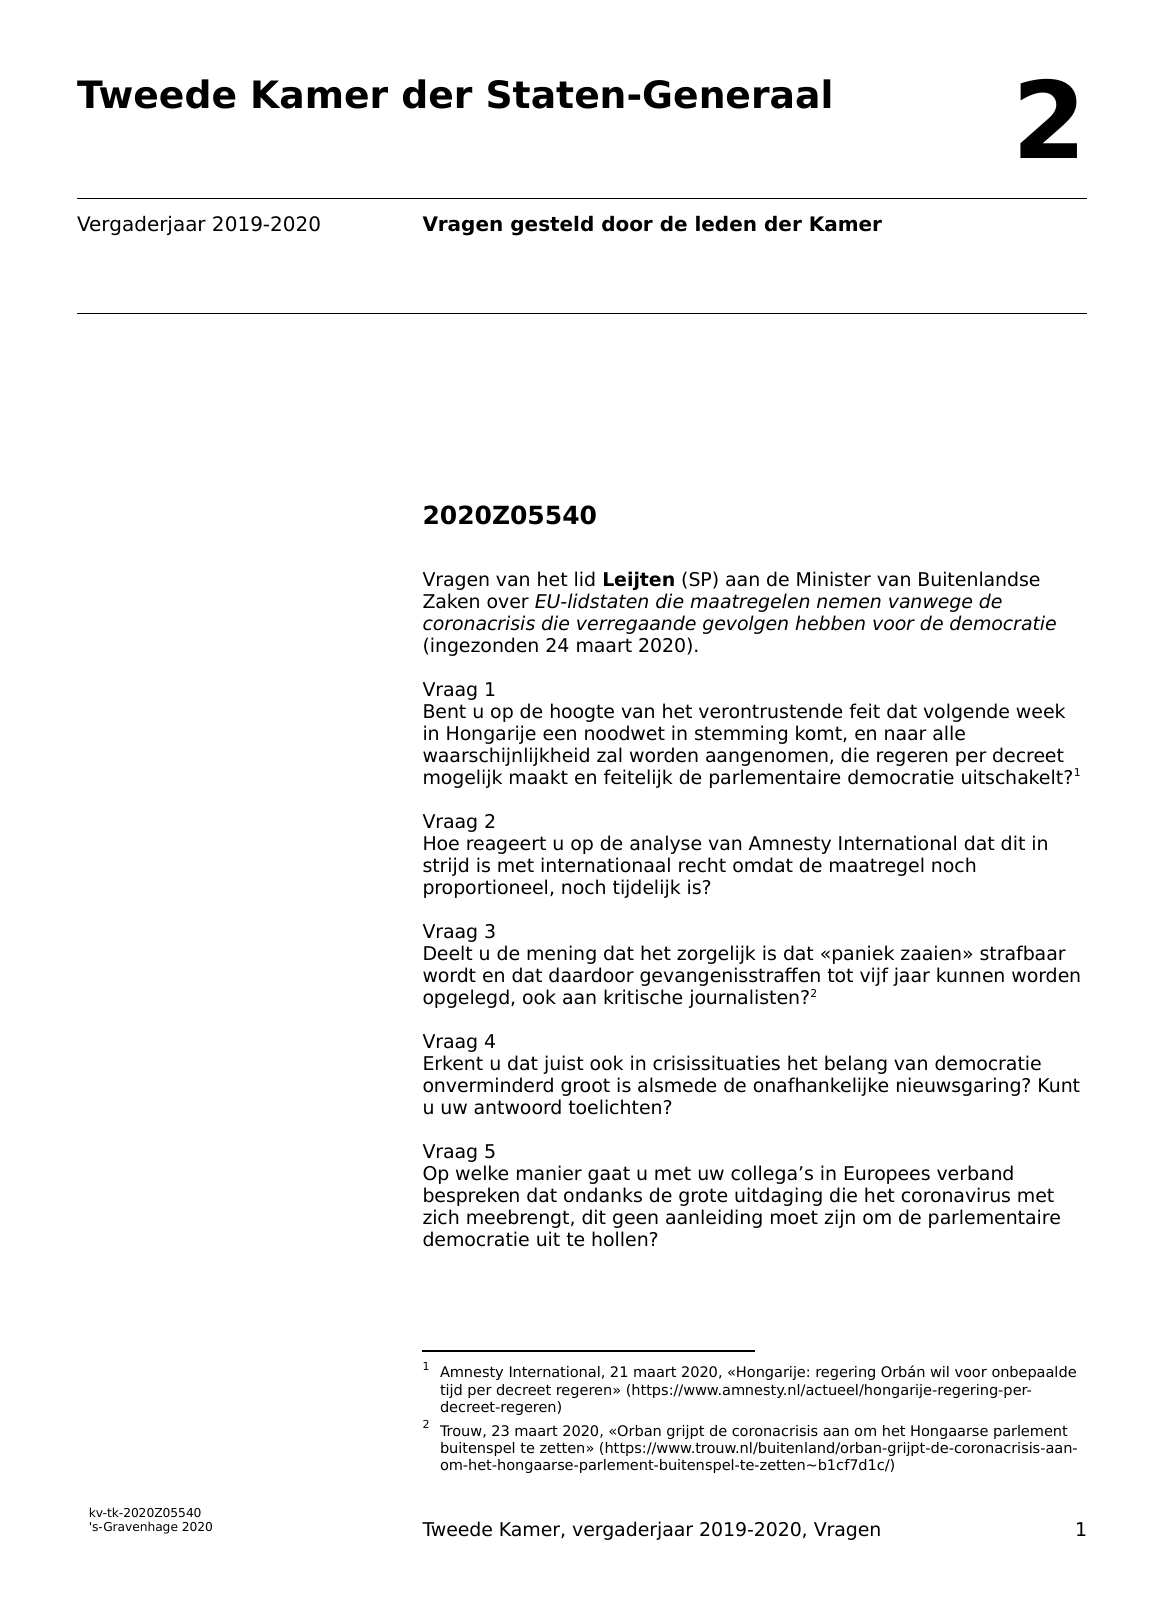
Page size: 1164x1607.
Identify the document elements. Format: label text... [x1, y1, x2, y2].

text Vraag 1 [422, 679, 1087, 701]
table_header 2 [886, 59, 1087, 198]
text Amnesty International, 21 maart 2020, «Hongarije: regering Orbán wil voor onbepaalde tijd per decreet regeren» (https://www.amnesty.nl/actueel/hongarije-regering-per-decreet-regeren) [422, 1360, 1087, 1416]
text Vraag 4 [422, 1031, 1087, 1053]
table_cell Vergaderjaar 2019-2020 [77, 199, 422, 313]
text Vraag 5 [422, 1141, 1087, 1163]
text Trouw, 23 maart 2020, «Orban grijpt de coronacrisis aan om het Hongaarse parlement buitenspel te zetten» (https://www.trouw.nl/buitenland/orban-grijpt-de-coronacrisis-aan-om-het-hongaarse-parlement-buitenspel-te-zetten~b1cf7d1c/) [422, 1418, 1087, 1474]
text 2020Z05540 [422, 501, 1087, 531]
text kv-tk-2020Z05540 [88, 1506, 323, 1520]
table_header Tweede Kamer der Staten-Generaal [77, 59, 886, 198]
table_cell Vragen gesteld door de leden der Kamer [422, 199, 1087, 313]
text Bent u op de hoogte van het verontrustende feit dat volgende week in Hongarije een noodwet in stemming komt, en naar alle waarschijnlijkheid zal worden aangenomen, die regeren per decreet mogelijk maakt en feitelijk de parlementaire democratie uitschakelt? [422, 701, 1087, 789]
text Vragen van het lid Leijten (SP) aan de Minister van Buitenlandse Zaken over EU-lidstaten die maatregelen nemen vanwege de coronacrisis die verregaande gevolgen hebben voor de democratie (ingezonden 24 maart 2020). [422, 569, 1087, 657]
text 's-Gravenhage 2020 [88, 1520, 323, 1534]
text Vraag 2 [422, 811, 1087, 833]
text Erkent u dat juist ook in crisissituaties het belang van democratie onverminderd groot is alsmede de onafhankelijke nieuwsgaring? Kunt u uw antwoord toelichten? [422, 1053, 1087, 1119]
text Vraag 3 [422, 921, 1087, 943]
text Op welke manier gaat u met uw collega’s in Europees verband bespreken dat ondanks de grote uitdaging die het coronavirus met zich meebrengt, dit geen aanleiding moet zijn om de parlementaire democratie uit te hollen? [422, 1163, 1087, 1251]
text Hoe reageert u op de analyse van Amnesty International dat dit in strijd is met internationaal recht omdat de maatregel noch proportioneel, noch tijdelijk is? [422, 833, 1087, 899]
text Deelt u de mening dat het zorgelijk is dat «paniek zaaien» strafbaar wordt en dat daardoor gevangenisstraffen tot vijf jaar kunnen worden opgelegd, ook aan kritische journalisten? [422, 943, 1087, 1009]
